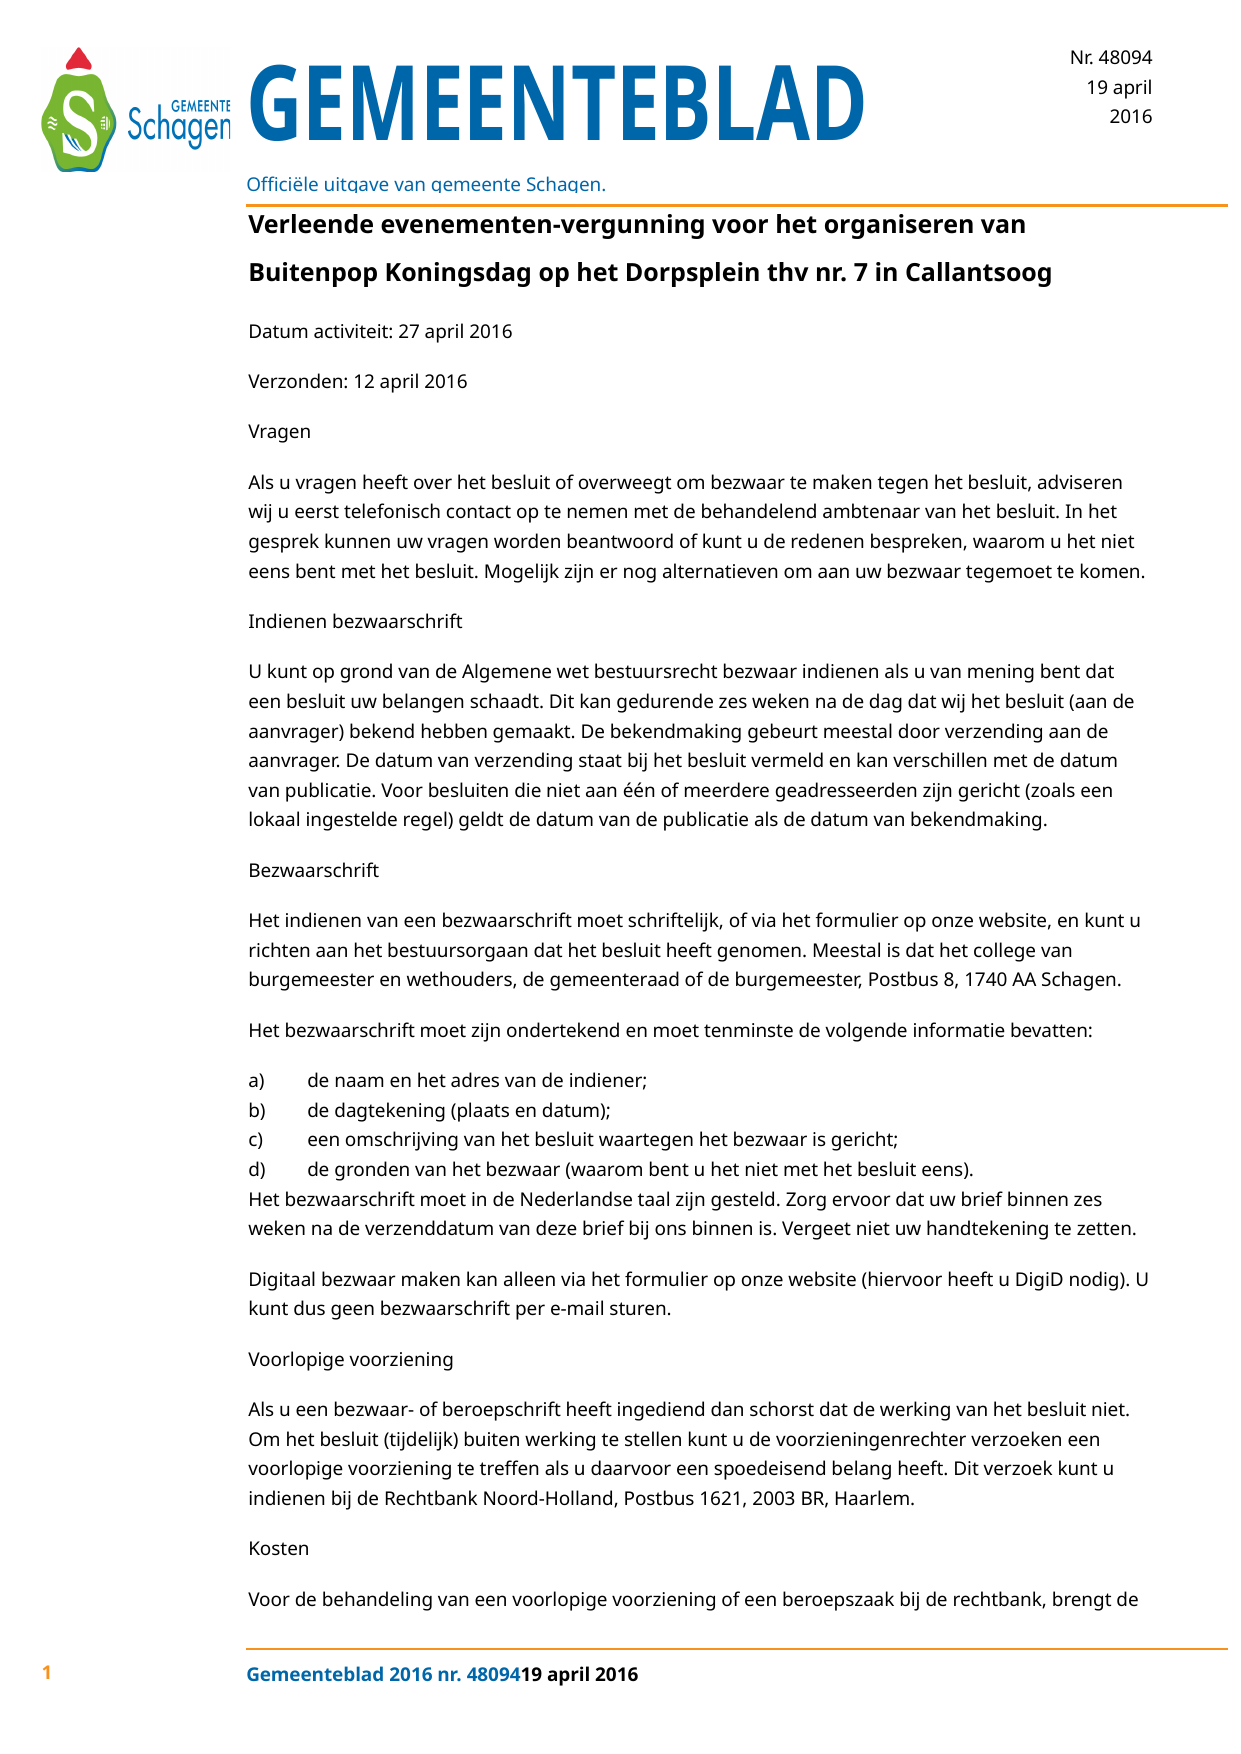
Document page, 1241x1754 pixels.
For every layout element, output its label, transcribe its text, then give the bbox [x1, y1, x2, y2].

picture [41, 47, 231, 172]
text Voorlopige voorziening [248, 1346, 1152, 1372]
text Als u vragen heeft over het besluit of overweegt om bezwaar te maken tegen het besluit, adviseren wij u eerst telefonisch contact op te nemen met de behandelend ambtenaar van het besluit. In het gesprek kunnen uw vragen worden beantwoord of kunt u de redenen bespreken, waarom u het niet eens bent met het besluit. Mogelijk zijn er nog alternatieven om aan uw bezwaar tegemoet te komen. [248, 469, 1152, 584]
text Kosten [248, 1535, 1152, 1561]
text Voor de behandeling van een voorlopige voorziening of een beroepszaak bij de rechtbank, brengt de [248, 1586, 1152, 1612]
text Digitaal bezwaar maken kan alleen via het formulier op onze website (hiervoor heeft u DigiD nodig). U kunt dus geen bezwaarschrift per e-mail sturen. [248, 1266, 1152, 1321]
text Verleende evenementen-vergunning voor het organiseren van Buitenpop Koningsdag op het Dorpsplein thv nr. 7 in Callantsoog [248, 207, 1152, 288]
list een omschrijving van het besluit waartegen het bezwaar is gericht; [248, 1127, 1152, 1152]
text Het bezwaarschrift moet in de Nederlandse taal zijn gesteld. Zorg ervoor dat uw brief binnen zes weken na de verzenddatum van deze brief bij ons binnen is. Vergeet niet uw handtekening te zetten. [248, 1186, 1152, 1241]
text Bezwaarschrift [248, 857, 1152, 883]
text Vragen [248, 419, 1152, 444]
text Als u een bezwaar- of beroepschrift heeft ingediend dan schorst dat de werking van het besluit niet. Om het besluit (tijdelijk) buiten werking te stellen kunt u de voorzieningenrechter verzoeken een voorlopige voorziening te treffen als u daarvoor een spoedeisend belang heeft. Dit verzoek kunt u indienen bij de Rechtbank Noord-Holland, Postbus 1621, 2003 BR, Haarlem. [248, 1396, 1152, 1511]
text Verzonden: 12 april 2016 [248, 368, 1152, 394]
text Het bezwaarschrift moet zijn ondertekend en moet tenminste de volgende informatie bevatten: [248, 1017, 1152, 1043]
text Datum activiteit: 27 april 2016 [248, 318, 1152, 344]
text Indienen bezwaarschrift [248, 608, 1152, 634]
text U kunt op grond van de Algemene wet bestuursrecht bezwaar indienen als u van mening bent dat een besluit uw belangen schaadt. Dit kan gedurende zes weken na de dag dat wij het besluit (aan de aanvrager) bekend hebben gemaakt. De bekendmaking gebeurt meestal door verzending aan de aanvrager. De datum van verzending staat bij het besluit vermeld en kan verschillen met de datum van publicatie. Voor besluiten die niet aan één of meerdere geadresseerden zijn gericht (zoals een lokaal ingestelde regel) geldt de datum van de publicatie als de datum van bekendmaking. [248, 659, 1152, 832]
list de gronden van het bezwaar (waarom bent u het niet met het besluit eens). [248, 1156, 1152, 1182]
list de naam en het adres van de indiener; [248, 1067, 1152, 1093]
list de dagtekening (plaats en datum); [248, 1097, 1152, 1123]
text Het indienen van een bezwaarschrift moet schriftelijk, of via het formulier op onze website, en kunt u richten aan het bestuursorgaan dat het besluit heeft genomen. Meestal is dat het college van burgemeester en wethouders, de gemeenteraad of de burgemeester, Postbus 8, 1740 AA Schagen. [248, 907, 1152, 992]
